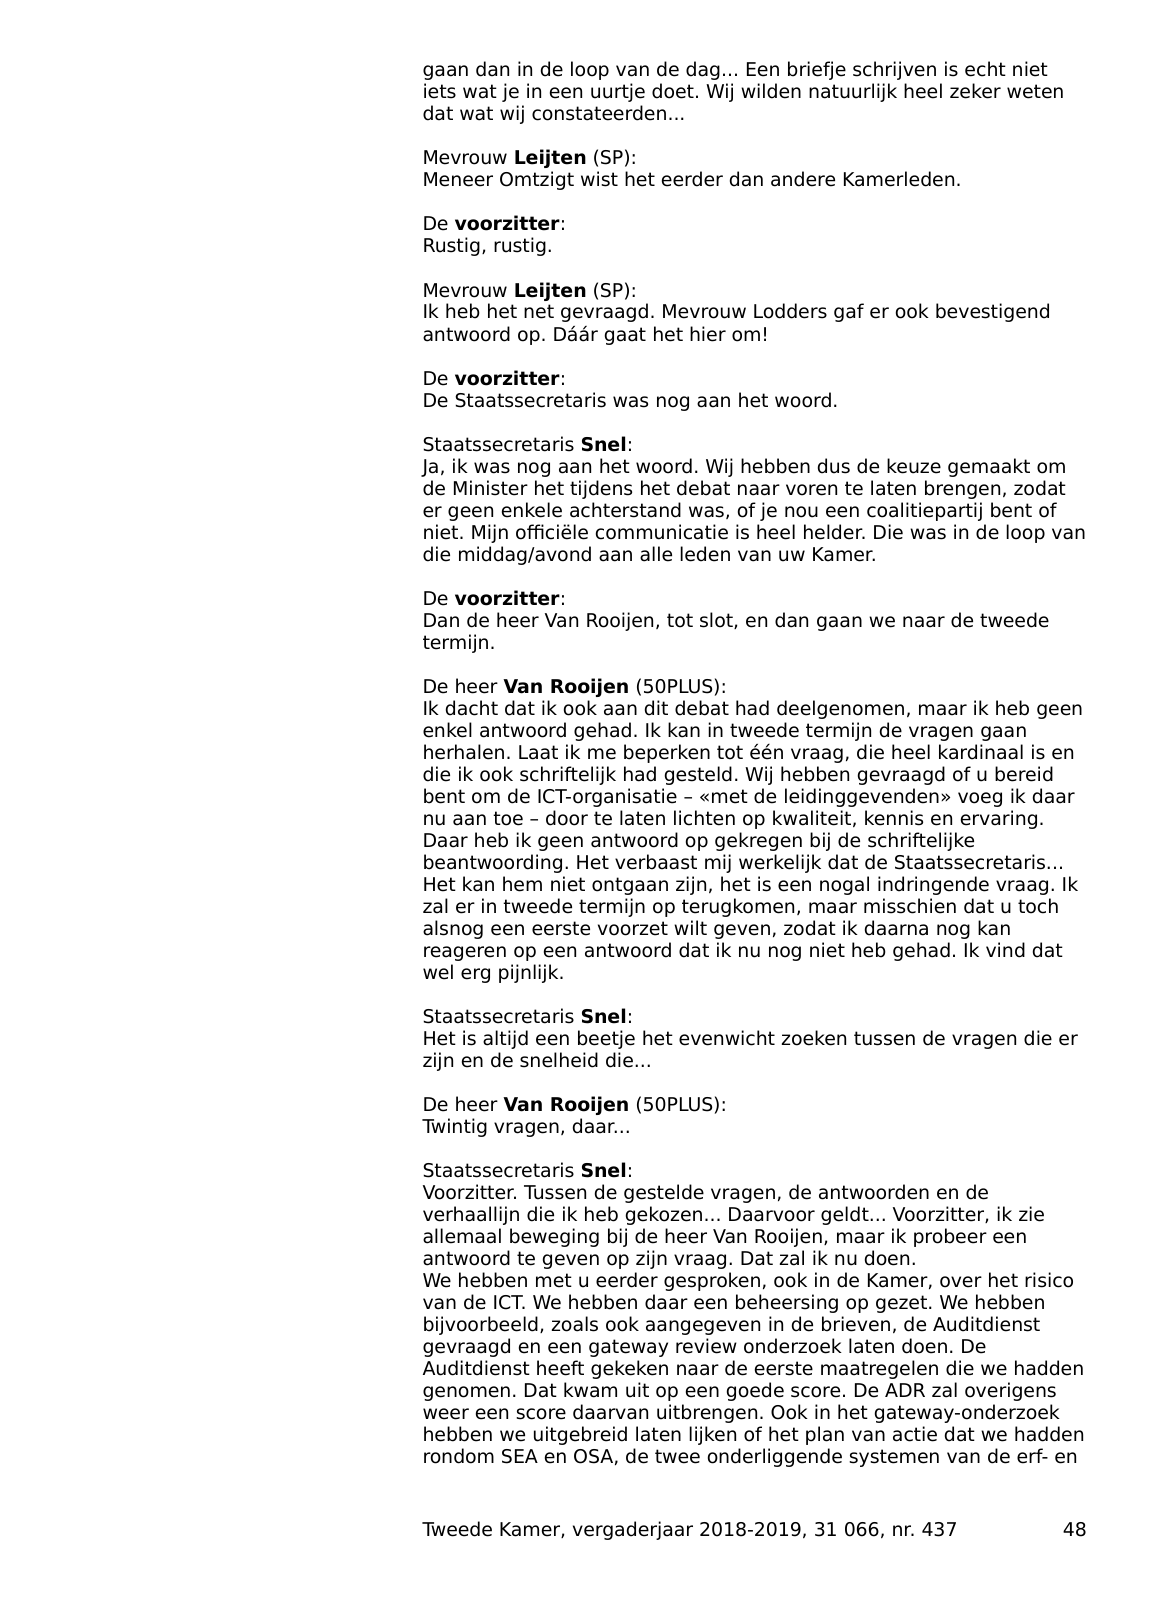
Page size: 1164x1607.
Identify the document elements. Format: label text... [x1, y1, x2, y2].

text Rustig, rustig. [422, 235, 1087, 257]
text De heer Van Rooijen (50PLUS): [422, 1094, 1087, 1116]
text Voorzitter. Tussen de gestelde vragen, de antwoorden en de verhaallijn die ik heb gekozen... Daarvoor geldt... Voorzitter, ik zie allemaal beweging bij de heer Van Rooijen, maar ik probeer een antwoord te geven op zijn vraag. Dat zal ik nu doen. [422, 1182, 1087, 1270]
text Mevrouw Leijten (SP): [422, 147, 1087, 169]
text Twintig vragen, daar... [422, 1116, 1087, 1138]
text De voorzitter: [422, 588, 1087, 610]
text Het is altijd een beetje het evenwicht zoeken tussen de vragen die er zijn en de snelheid die... [422, 1028, 1087, 1072]
text De voorzitter: [422, 213, 1087, 235]
text De heer Van Rooijen (50PLUS): [422, 676, 1087, 698]
text Staatssecretaris Snel: [422, 434, 1087, 456]
text Staatssecretaris Snel: [422, 1160, 1087, 1182]
text De Staatssecretaris was nog aan het woord. [422, 389, 1087, 412]
text Meneer Omtzigt wist het eerder dan andere Kamerleden. [422, 169, 1087, 191]
text Ik dacht dat ik ook aan dit debat had deelgenomen, maar ik heb geen enkel antwoord gehad. Ik kan in tweede termijn de vragen gaan herhalen. Laat ik me beperken tot één vraag, die heel kardinaal is en die ik ook schriftelijk had gesteld. Wij hebben gevraagd of u bereid bent om de ICT-organisatie – «met de leidinggevenden» voeg ik daar nu aan toe – door te laten lichten op kwaliteit, kennis en ervaring. Daar heb ik geen antwoord op gekregen bij de schriftelijke beantwoording. Het verbaast mij werkelijk dat de Staatssecretaris... Het kan hem niet ontgaan zijn, het is een nogal indringende vraag. Ik zal er in tweede termijn op terugkomen, maar misschien dat u toch alsnog een eerste voorzet wilt geven, zodat ik daarna nog kan reageren op een antwoord dat ik nu nog niet heb gehad. Ik vind dat wel erg pijnlijk. [422, 698, 1087, 984]
text Ik heb het net gevraagd. Mevrouw Lodders gaf er ook bevestigend antwoord op. Dáár gaat het hier om! [422, 301, 1087, 345]
text Staatssecretaris Snel: [422, 1006, 1087, 1028]
text De voorzitter: [422, 368, 1087, 389]
text We hebben met u eerder gesproken, ook in de Kamer, over het risico van de ICT. We hebben daar een beheersing op gezet. We hebben bijvoorbeeld, zoals ook aangegeven in de brieven, de Auditdienst gevraagd en een gateway review onderzoek laten doen. De Auditdienst heeft gekeken naar de eerste maatregelen die we hadden genomen. Dat kwam uit op een goede score. De ADR zal overigens weer een score daarvan uitbrengen. Ook in het gateway-onderzoek hebben we uitgebreid laten lijken of het plan van actie dat we hadden rondom SEA en OSA, de twee onderliggende systemen van de erf- en [422, 1270, 1087, 1468]
text gaan dan in de loop van de dag... Een briefje schrijven is echt niet iets wat je in een uurtje doet. Wij wilden natuurlijk heel zeker weten dat wat wij constateerden... [422, 59, 1087, 125]
text Ja, ik was nog aan het woord. Wij hebben dus de keuze gemaakt om de Minister het tijdens het debat naar voren te laten brengen, zodat er geen enkele achterstand was, of je nou een coalitiepartij bent of niet. Mijn officiële communicatie is heel helder. Die was in de loop van die middag/avond aan alle leden van uw Kamer. [422, 456, 1087, 566]
text Dan de heer Van Rooijen, tot slot, en dan gaan we naar de tweede termijn. [422, 610, 1087, 654]
text Mevrouw Leijten (SP): [422, 279, 1087, 301]
